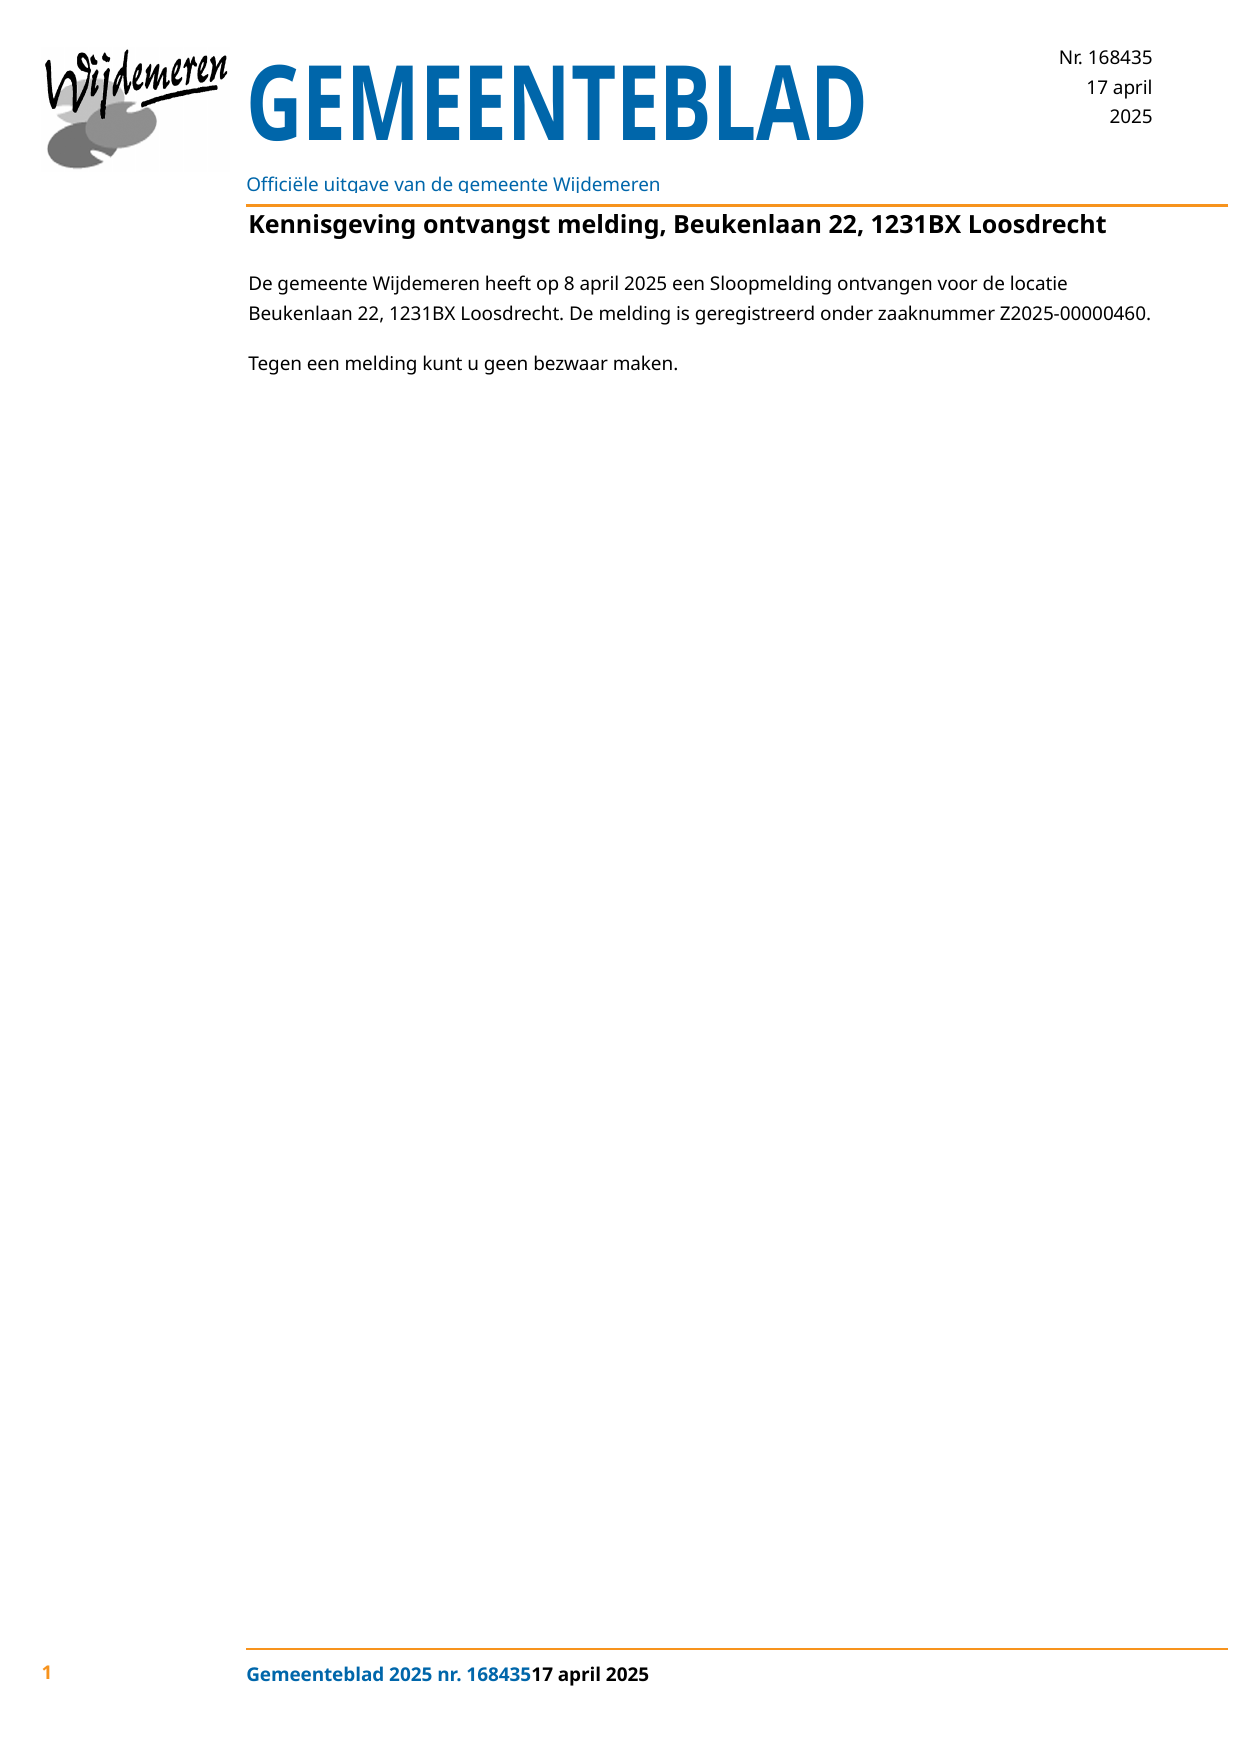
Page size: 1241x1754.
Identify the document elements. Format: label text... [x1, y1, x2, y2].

text Kennisgeving ontvangst melding, Beukenlaan 22, 1231BX Loosdrecht [248, 207, 1152, 241]
text Tegen een melding kunt u geen bezwaar maken. [248, 350, 1152, 376]
text De gemeente Wijdemeren heeft op 8 april 2025 een Sloopmelding ontvangen voor de locatie Beukenlaan 22, 1231BX Loosdrecht. De melding is geregistreerd onder zaaknummer Z2025-00000460. [248, 270, 1152, 326]
picture [41, 47, 231, 172]
